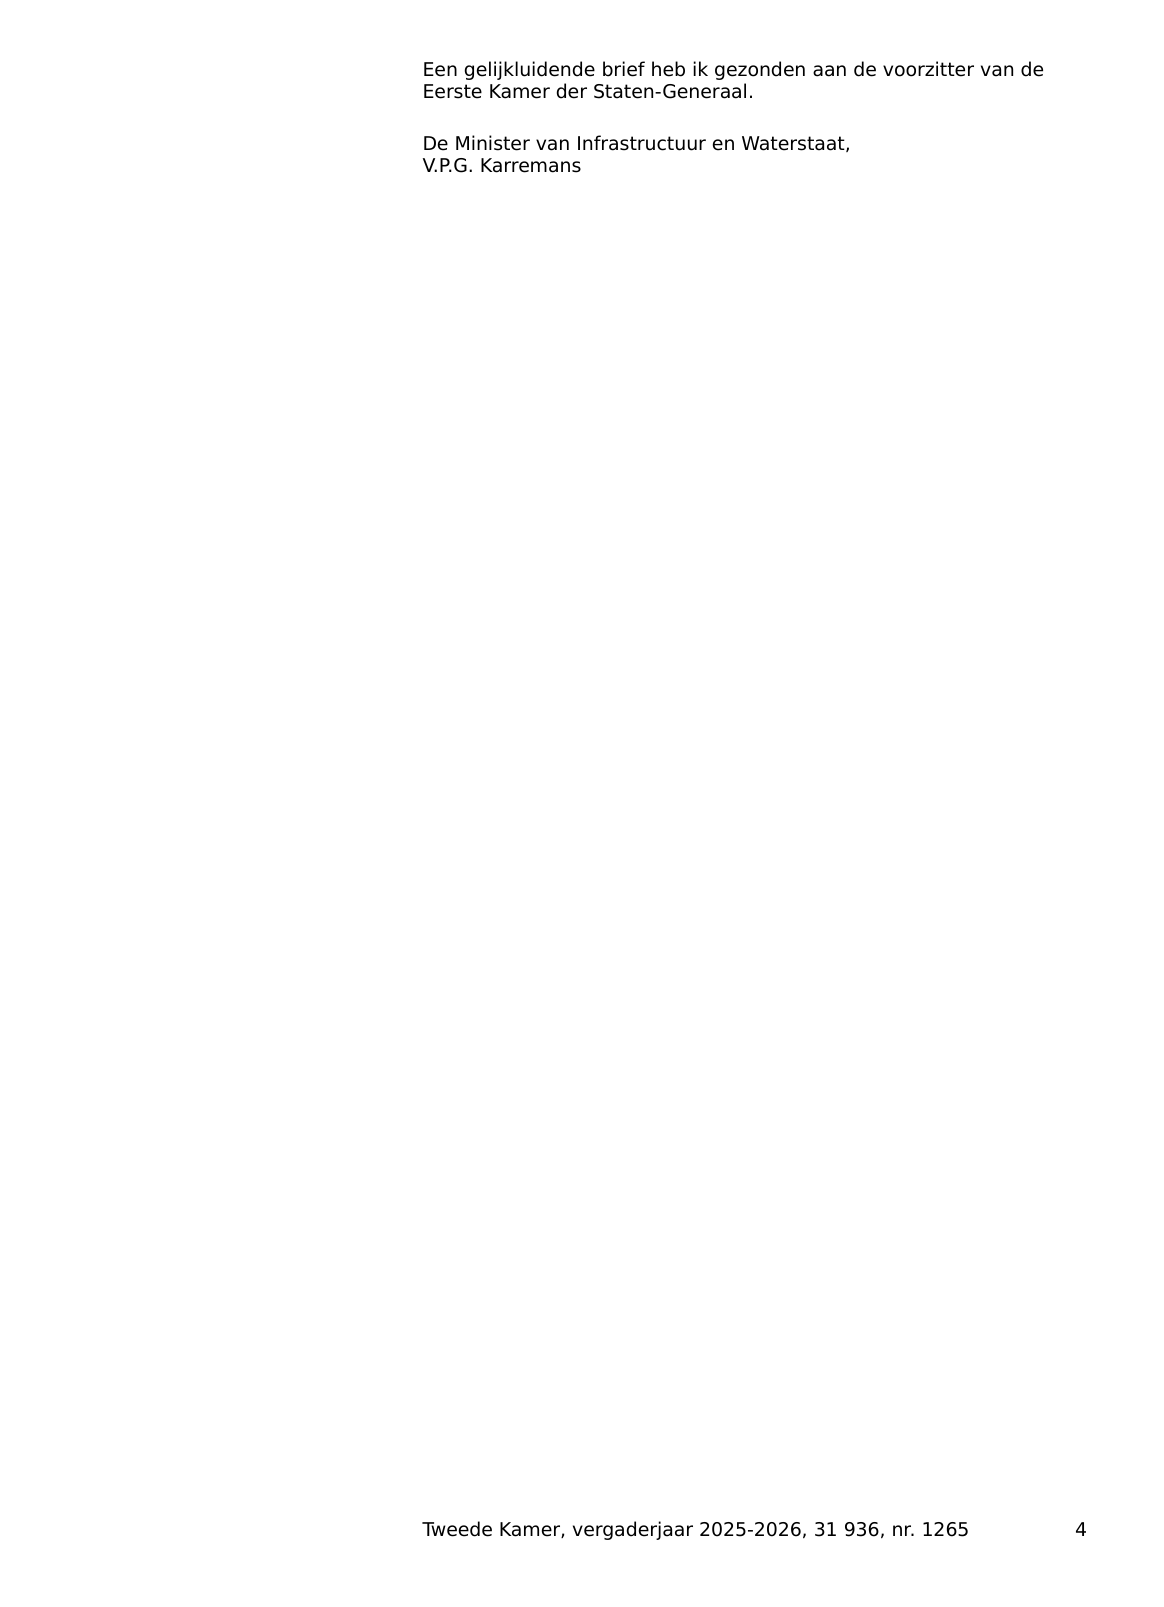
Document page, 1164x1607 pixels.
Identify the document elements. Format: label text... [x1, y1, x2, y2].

text De Minister van Infrastructuur en Waterstaat, V.P.G. Karremans [422, 133, 1087, 177]
text Een gelijkluidende brief heb ik gezonden aan de voorzitter van de Eerste Kamer der Staten-Generaal. [422, 59, 1087, 103]
